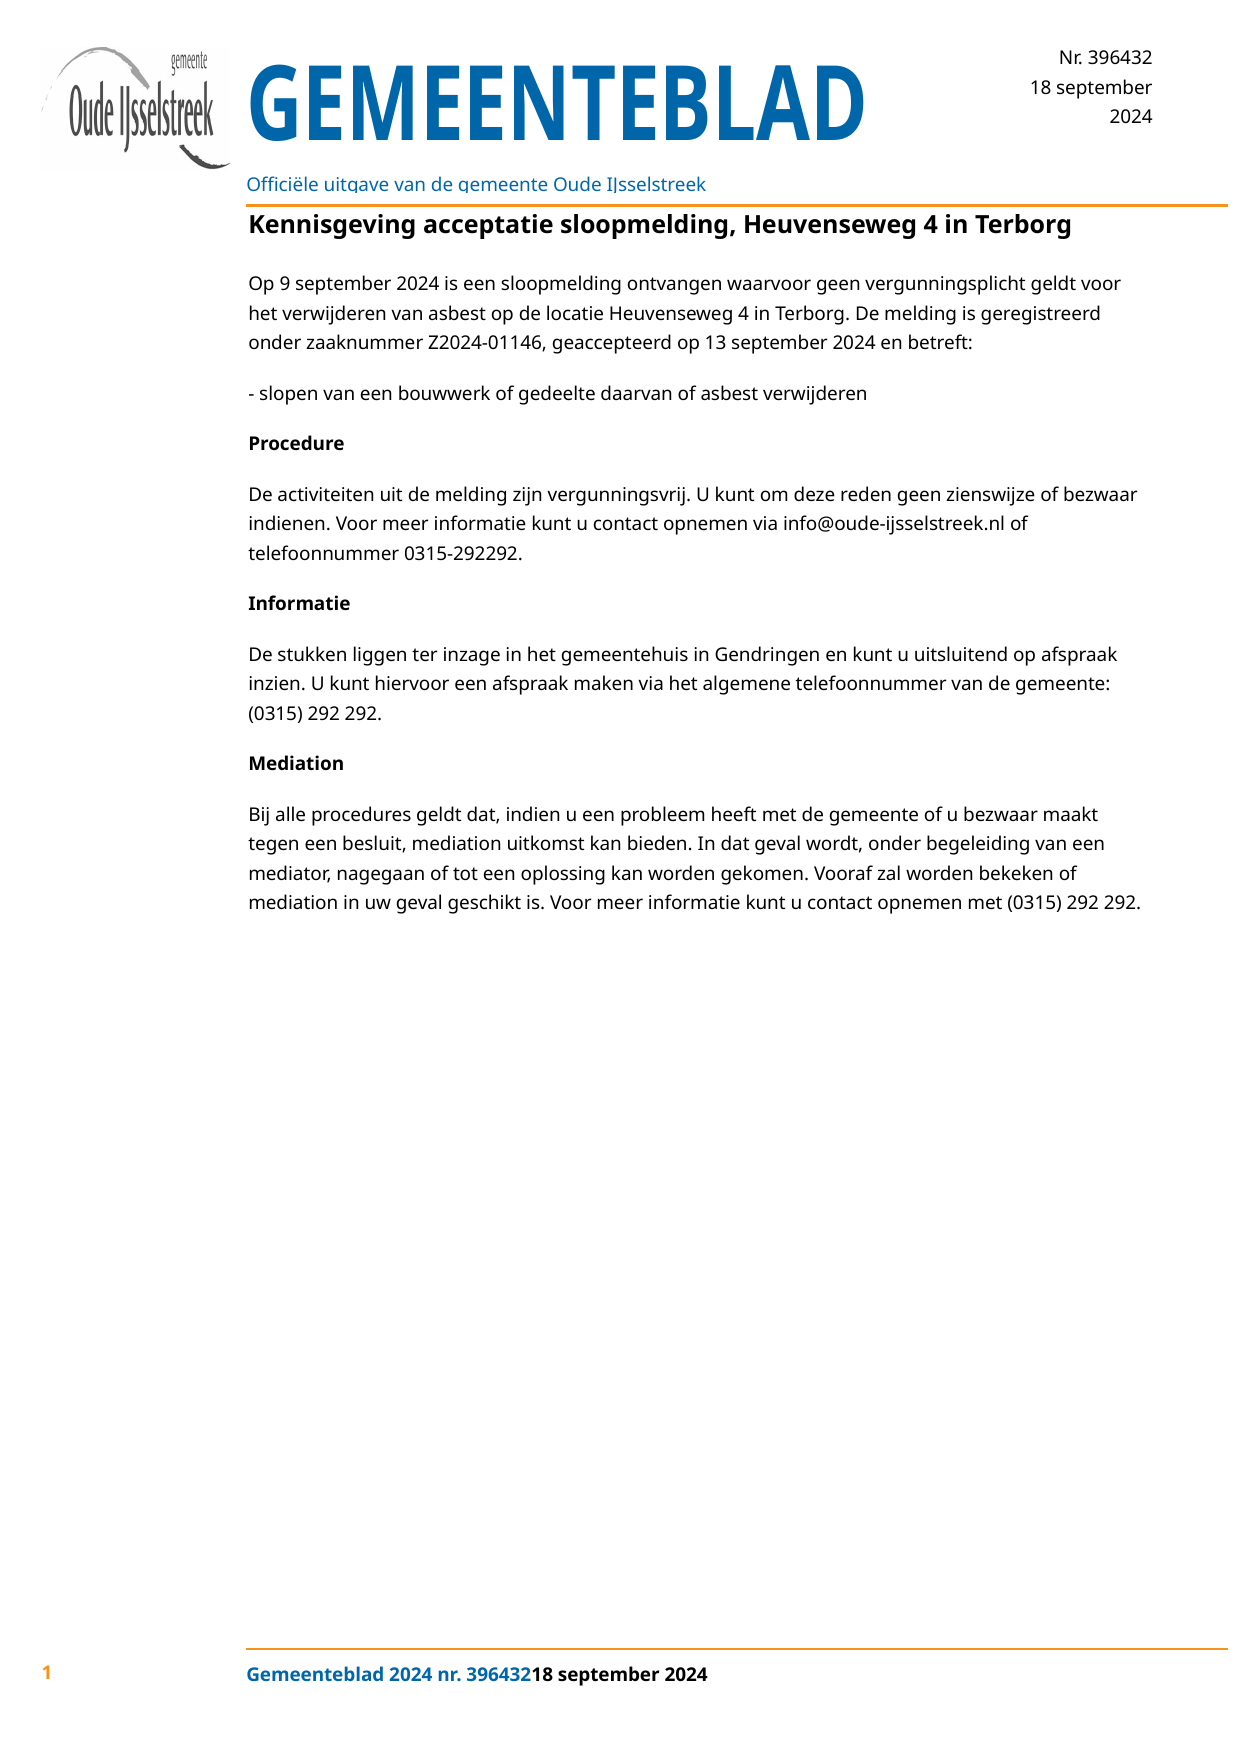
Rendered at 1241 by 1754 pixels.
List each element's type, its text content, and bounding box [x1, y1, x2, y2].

text - slopen van een bouwwerk of gedeelte daarvan of asbest verwijderen [248, 380, 1152, 406]
text Informatie [248, 590, 1152, 616]
text Procedure [248, 430, 1152, 456]
text Mediation [248, 750, 1152, 776]
text Bij alle procedures geldt dat, indien u een probleem heeft met de gemeente of u bezwaar maakt tegen een besluit, mediation uitkomst kan bieden. In dat geval wordt, onder begeleiding van een mediator, nagegaan of tot een oplossing kan worden gekomen. Vooraf zal worden bekeken of mediation in uw geval geschikt is. Voor meer informatie kunt u contact opnemen met (0315) 292 292. [248, 801, 1152, 915]
text De stukken liggen ter inzage in het gemeentehuis in Gendringen en kunt u uitsluitend op afspraak inzien. U kunt hiervoor een afspraak maken via het algemene telefoonnummer van de gemeente: (0315) 292 292. [248, 641, 1152, 726]
text Kennisgeving acceptatie sloopmelding, Heuvenseweg 4 in Terborg [248, 207, 1152, 241]
picture [41, 47, 231, 172]
text Op 9 september 2024 is een sloopmelding ontvangen waarvoor geen vergunningsplicht geldt voor het verwijderen van asbest op de locatie Heuvenseweg 4 in Terborg. De melding is geregistreerd onder zaaknummer Z2024-01146, geaccepteerd op 13 september 2024 en betreft: [248, 270, 1152, 355]
text De activiteiten uit de melding zijn vergunningsvrij. U kunt om deze reden geen zienswijze of bezwaar indienen. Voor meer informatie kunt u contact opnemen via info@oude-ijsselstreek.nl of telefoonnummer 0315-292292. [248, 481, 1152, 566]
